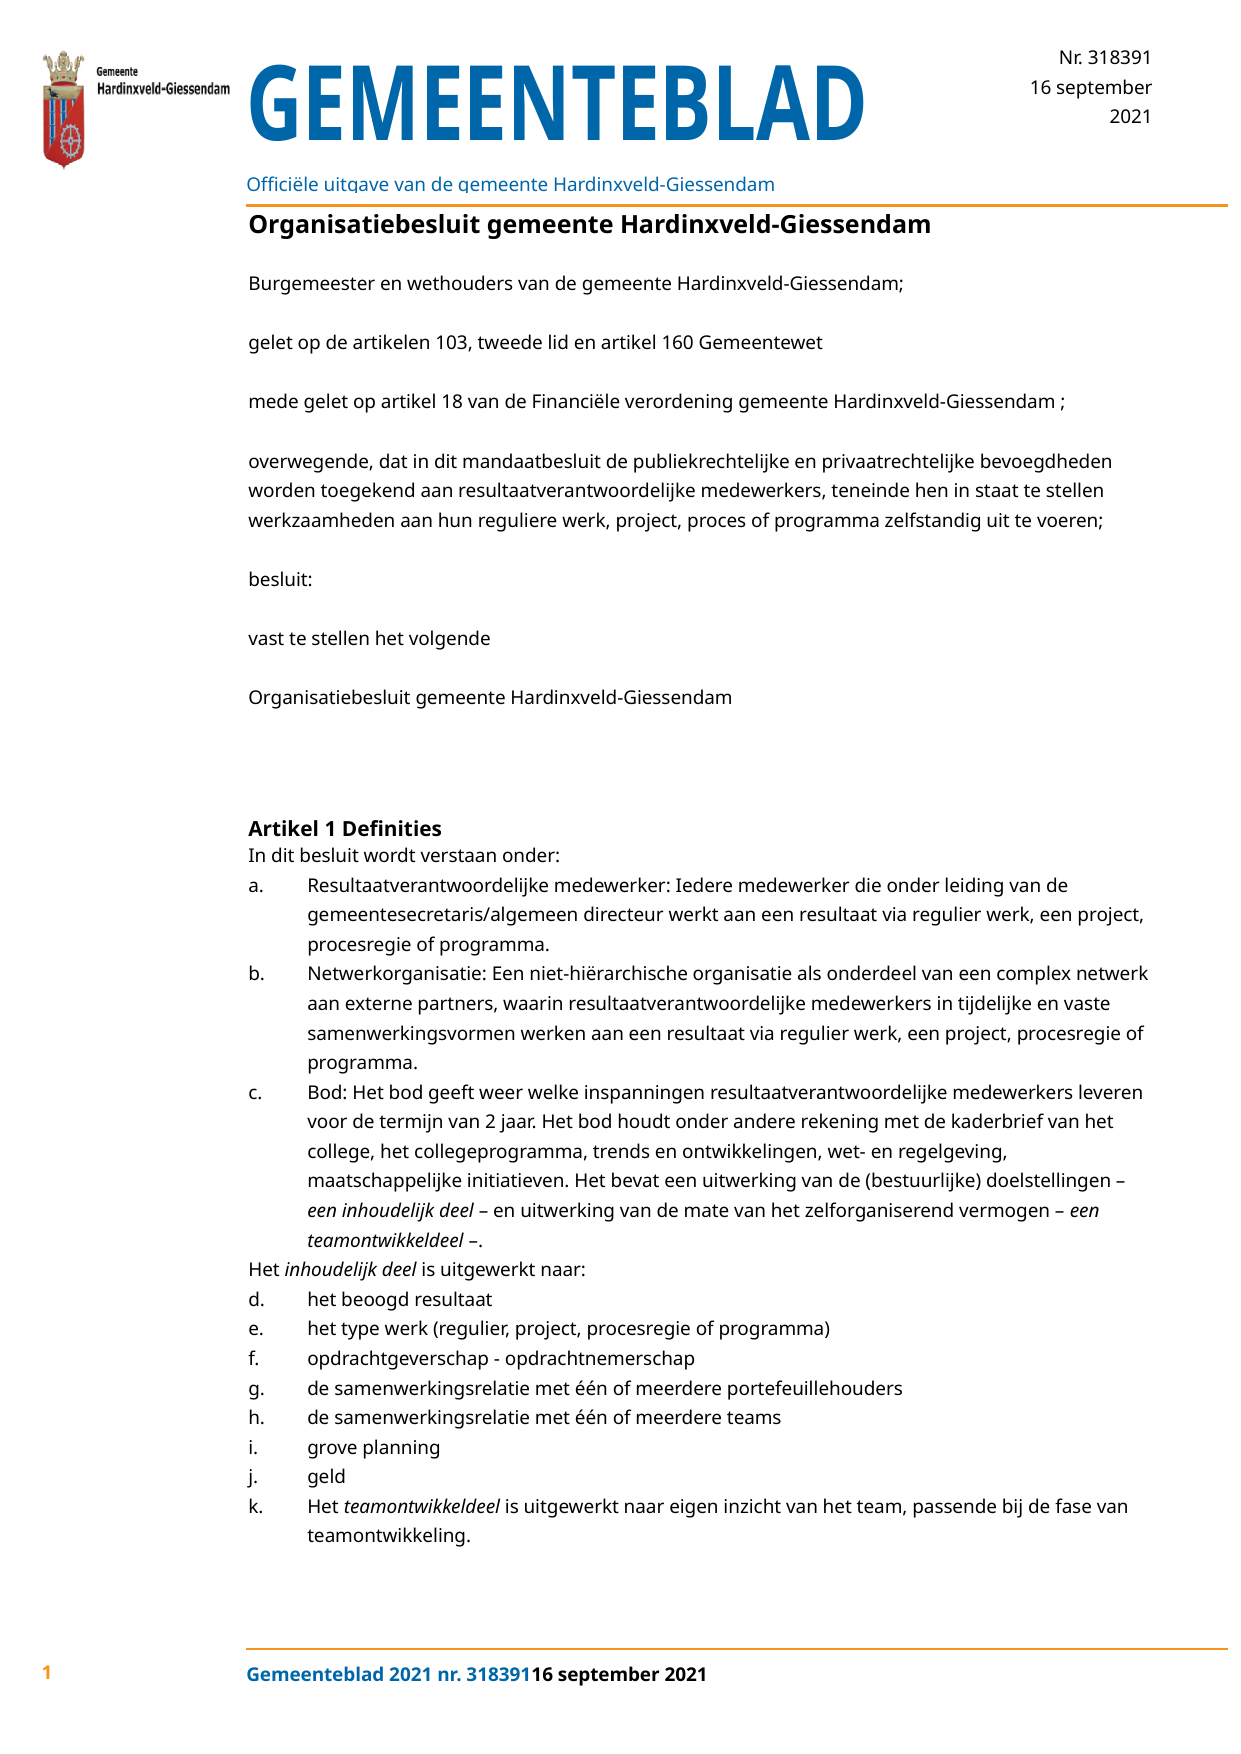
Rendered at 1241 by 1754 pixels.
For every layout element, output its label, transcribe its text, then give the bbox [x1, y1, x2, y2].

list grove planning [248, 1434, 1152, 1459]
picture [41, 47, 231, 172]
text besluit: [248, 566, 1152, 592]
list Netwerkorganisatie: Een niet-hiërarchische organisatie als onderdeel van een complex netwerk aan externe partners, waarin resultaatverantwoordelijke medewerkers in tijdelijke en vaste samenwerkingsvormen werken aan een resultaat via regulier werk, een project, procesregie of programma. [248, 961, 1152, 1075]
list Het teamontwikkeldeel is uitgewerkt naar eigen inzicht van het team, passende bij de fase van teamontwikkeling. [248, 1493, 1152, 1548]
text Artikel 1 Definities [248, 814, 1152, 842]
text Organisatiebesluit gemeente Hardinxveld-Giessendam [248, 207, 1152, 241]
list Resultaatverantwoordelijke medewerker: Iedere medewerker die onder leiding van de gemeentesecretaris/algemeen directeur werkt aan een resultaat via regulier werk, een project, procesregie of programma. [248, 872, 1152, 957]
list het beoogd resultaat [248, 1286, 1152, 1312]
text Organisatiebesluit gemeente Hardinxveld-Giessendam [248, 684, 1152, 710]
list opdrachtgeverschap - opdrachtnemerschap [248, 1345, 1152, 1371]
list geld [248, 1463, 1152, 1489]
text Het inhoudelijk deel is uitgewerkt naar: [248, 1256, 1152, 1282]
list het type werk (regulier, project, procesregie of programma) [248, 1316, 1152, 1341]
text gelet op de artikelen 103, tweede lid en artikel 160 Gemeentewet [248, 329, 1152, 355]
text Burgemeester en wethouders van de gemeente Hardinxveld-Giessendam; [248, 270, 1152, 296]
list Bod: Het bod geeft weer welke inspanningen resultaatverantwoordelijke medewerkers leveren voor de termijn van 2 jaar. Het bod houdt onder andere rekening met de kaderbrief van het college, het collegeprogramma, trends en ontwikkelingen, wet- en regelgeving, maatschappelijke initiatieven. Het bevat een uitwerking van de (bestuurlijke) doelstellingen – een inhoudelijk deel – en uitwerking van de mate van het zelforganiserend vermogen – een teamontwikkeldeel –. [248, 1079, 1152, 1252]
text In dit besluit wordt verstaan onder: [248, 842, 1152, 868]
text mede gelet op artikel 18 van de Financiële verordening gemeente Hardinxveld-Giessendam ; [248, 389, 1152, 414]
text overwegende, dat in dit mandaatbesluit de publiekrechtelijke en privaatrechtelijke bevoegdheden worden toegekend aan resultaatverantwoordelijke medewerkers, teneinde hen in staat te stellen werkzaamheden aan hun reguliere werk, project, proces of programma zelfstandig uit te voeren; [248, 448, 1152, 533]
text vast te stellen het volgende [248, 625, 1152, 651]
list de samenwerkingsrelatie met één of meerdere teams [248, 1404, 1152, 1430]
list de samenwerkingsrelatie met één of meerdere portefeuillehouders [248, 1375, 1152, 1400]
